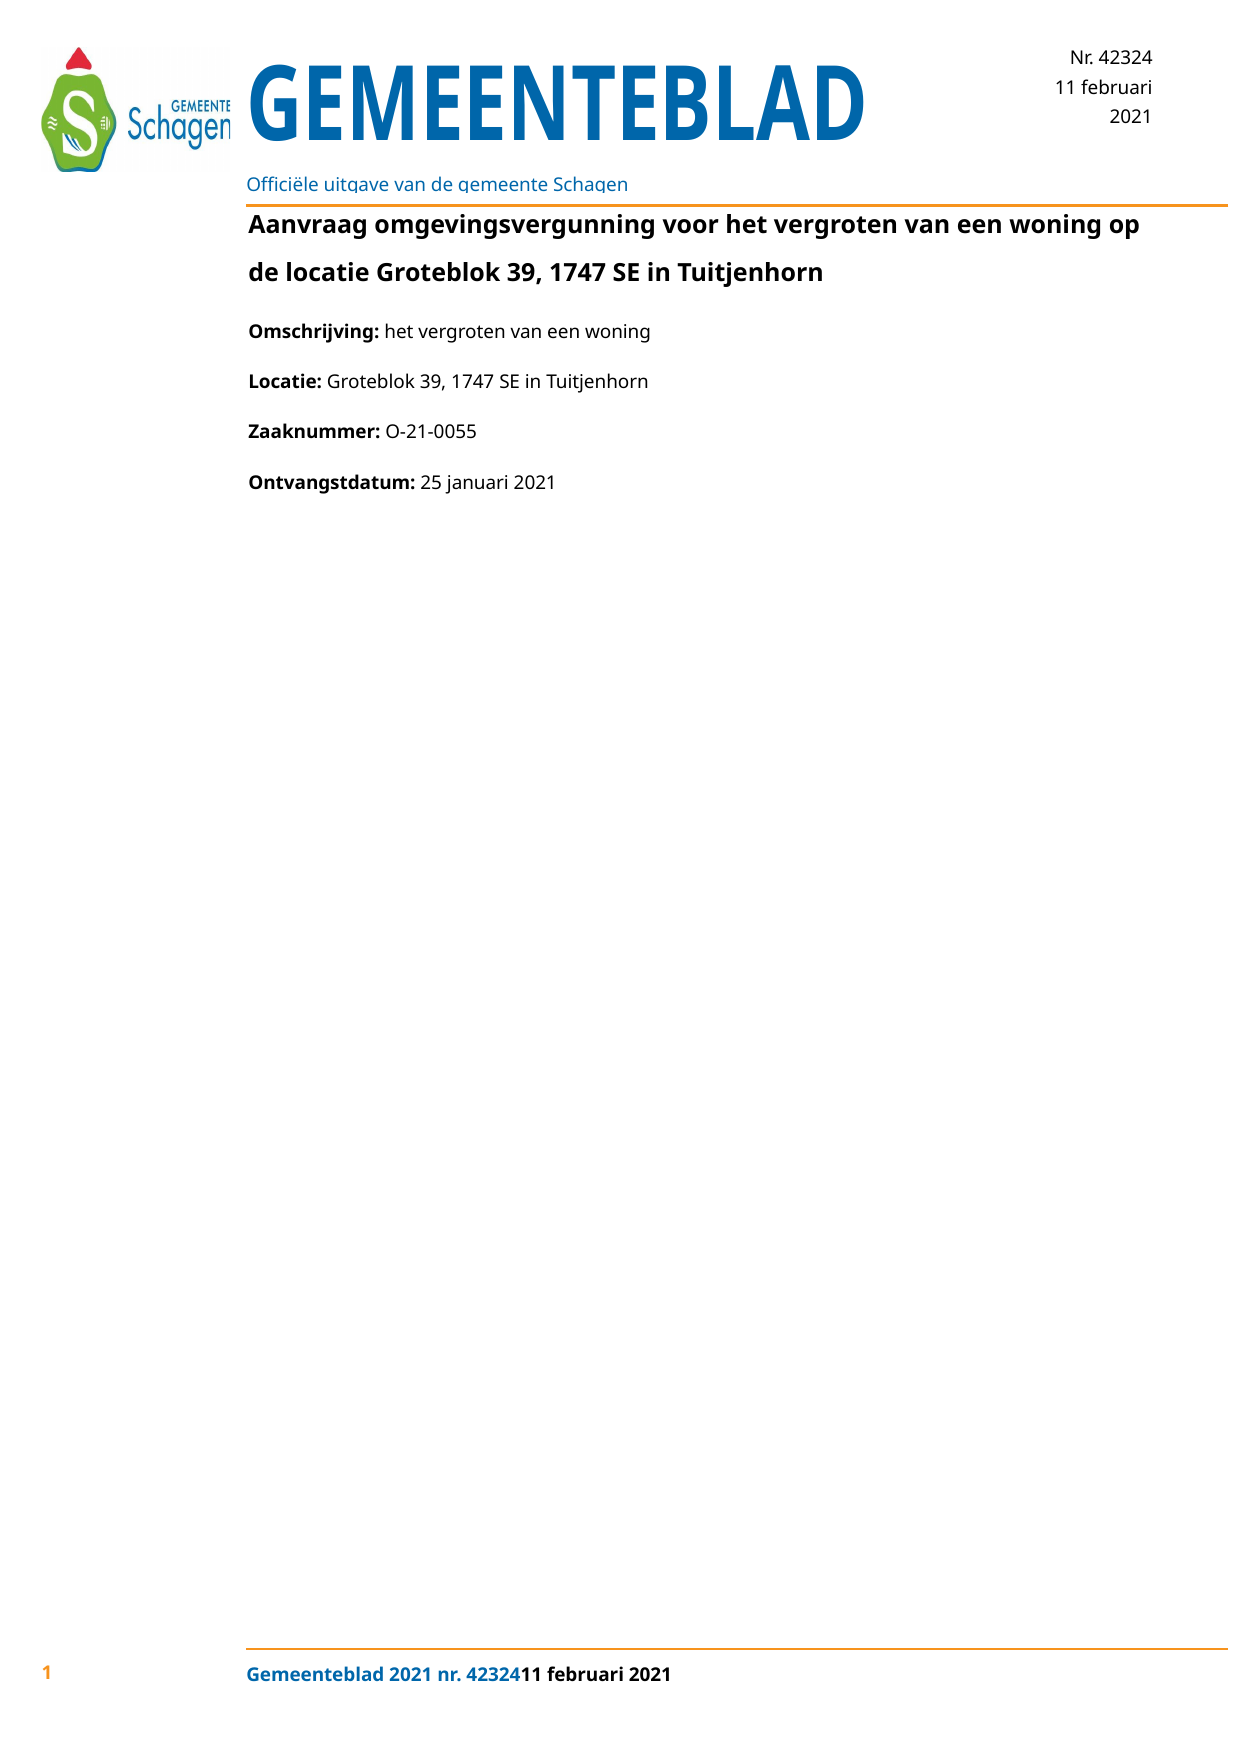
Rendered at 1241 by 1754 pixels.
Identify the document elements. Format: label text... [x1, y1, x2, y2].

text Ontvangstdatum: 25 januari 2021 [248, 469, 1152, 495]
text Omschrijving: het vergroten van een woning [248, 318, 1152, 344]
text Zaaknummer: O-21-0055 [248, 419, 1152, 444]
text Locatie: Groteblok 39, 1747 SE in Tuitjenhorn [248, 368, 1152, 394]
text Aanvraag omgevingsvergunning voor het vergroten van een woning op de locatie Groteblok 39, 1747 SE in Tuitjenhorn [248, 207, 1152, 288]
picture [41, 47, 231, 172]
